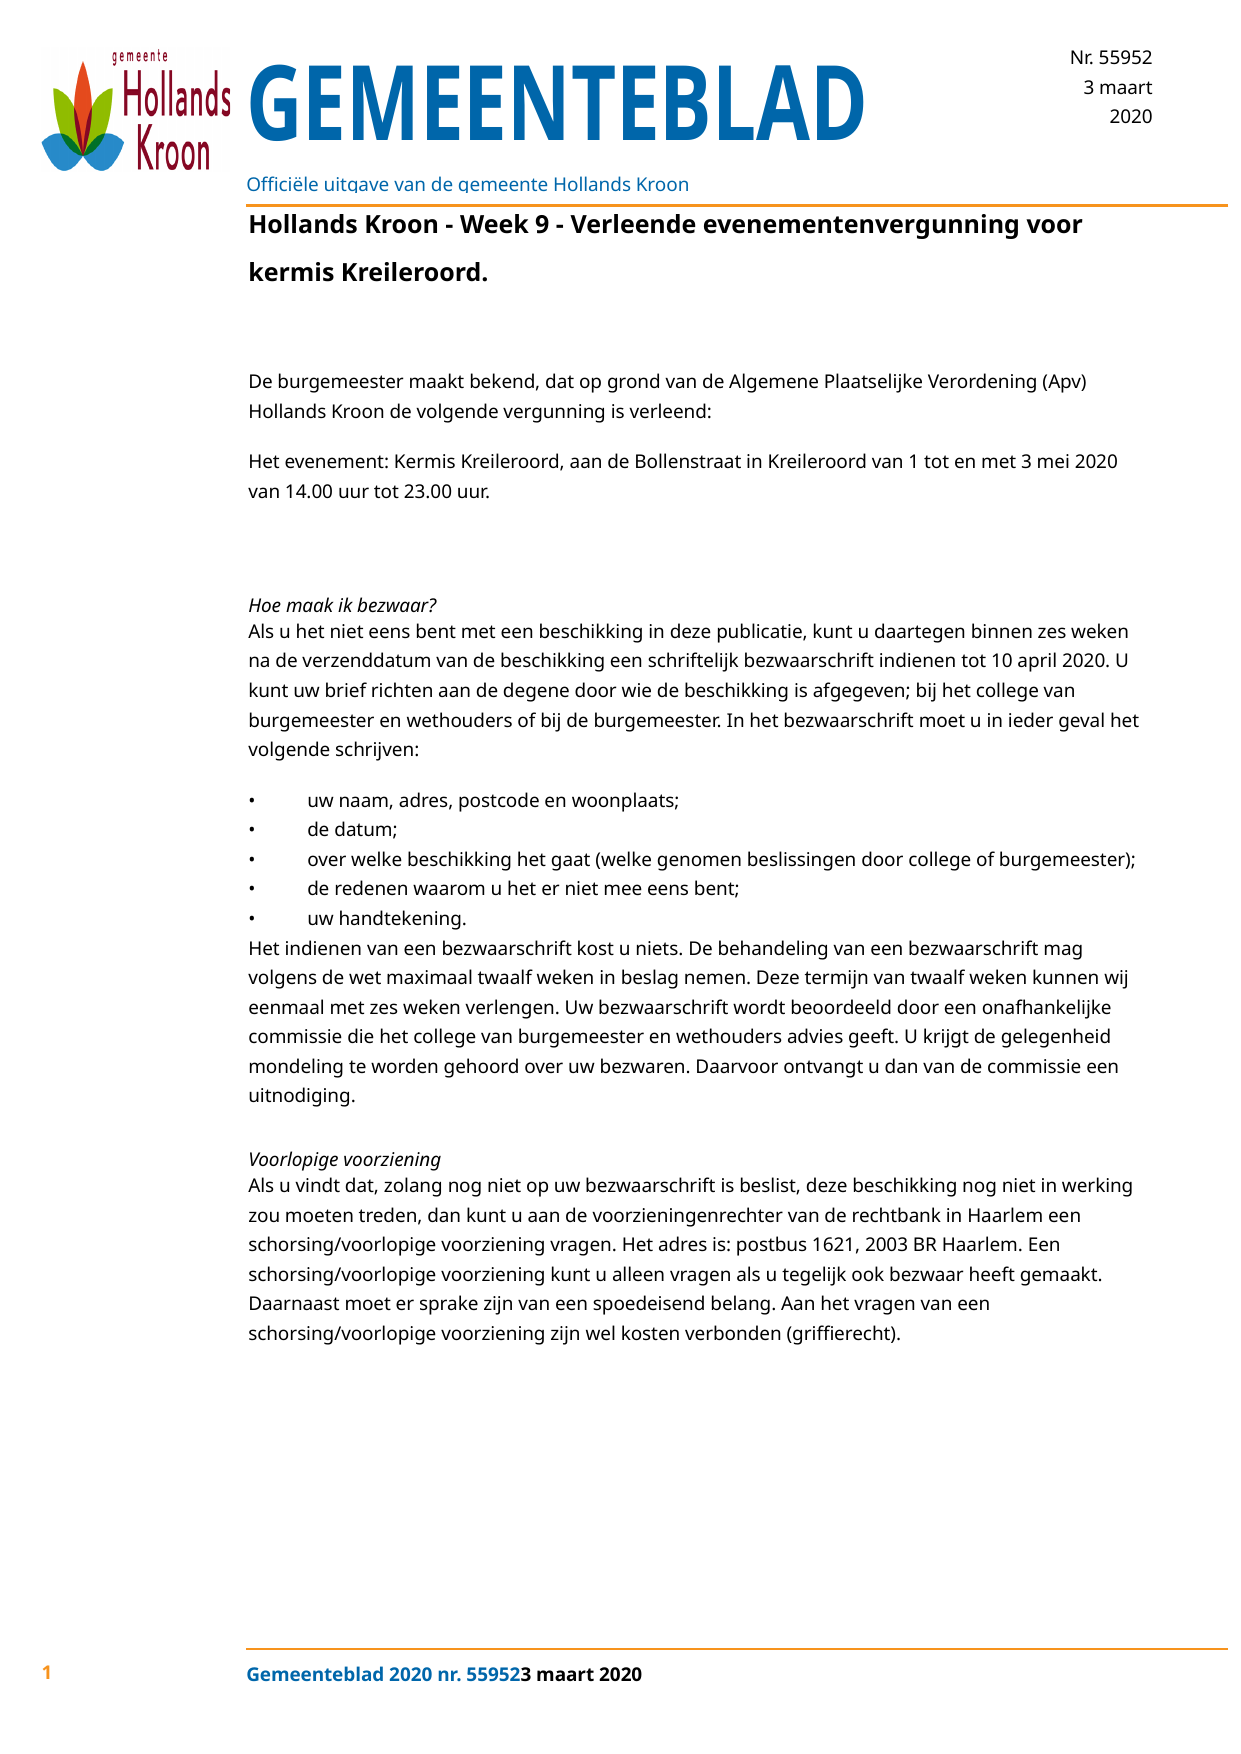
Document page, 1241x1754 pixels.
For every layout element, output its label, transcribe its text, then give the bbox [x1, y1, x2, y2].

text Hollands Kroon - Week 9 - Verleende evenementenvergunning voor kermis Kreileroord. [248, 207, 1152, 288]
picture [41, 47, 231, 172]
text Als u vindt dat, zolang nog niet op uw bezwaarschrift is beslist, deze beschikking nog niet in werking zou moeten treden, dan kunt u aan de voorzieningenrechter van de rechtbank in Haarlem een schorsing/voorlopige voorziening vragen. Het adres is: postbus 1621, 2003 BR Haarlem. Een schorsing/voorlopige voorziening kunt u alleen vragen als u tegelijk ook bezwaar heeft gemaakt. Daarnaast moet er sprake zijn van een spoedeisend belang. Aan het vragen van een schorsing/voorlopige voorziening zijn wel kosten verbonden (griffierecht). [248, 1172, 1152, 1346]
text Als u het niet eens bent met een beschikking in deze publicatie, kunt u daartegen binnen zes weken na de verzenddatum van de beschikking een schriftelijk bezwaarschrift indienen tot 10 april 2020. U kunt uw brief richten aan de degene door wie de beschikking is afgegeven; bij het college van burgemeester en wethouders of bij de burgemeester. In het bezwaarschrift moet u in ieder geval het volgende schrijven: [248, 618, 1152, 762]
list over welke beschikking het gaat (welke genomen beslissingen door college of burgemeester); [248, 846, 1152, 872]
list uw handtekening. [248, 905, 1152, 931]
text Voorlopige voorziening [248, 1147, 1152, 1172]
list uw naam, adres, postcode en woonplaats; [248, 787, 1152, 812]
text Hoe maak ik bezwaar? [248, 592, 1152, 618]
text De burgemeester maakt bekend, dat op grond van de Algemene Plaatselijke Verordening (Apv) Hollands Kroon de volgende vergunning is verleend: [248, 368, 1152, 424]
list de datum; [248, 816, 1152, 842]
text Het evenement: Kermis Kreileroord, aan de Bollenstraat in Kreileroord van 1 tot en met 3 mei 2020 van 14.00 uur tot 23.00 uur. [248, 448, 1152, 504]
text Het indienen van een bezwaarschrift kost u niets. De behandeling van een bezwaarschrift mag volgens de wet maximaal twaalf weken in beslag nemen. Deze termijn van twaalf weken kunnen wij eenmaal met zes weken verlengen. Uw bezwaarschrift wordt beoordeeld door een onafhankelijke commissie die het college van burgemeester en wethouders advies geeft. U krijgt de gelegenheid mondeling te worden gehoord over uw bezwaren. Daarvoor ontvangt u dan van de commissie een uitnodiging. [248, 935, 1152, 1108]
list de redenen waarom u het er niet mee eens bent; [248, 876, 1152, 901]
